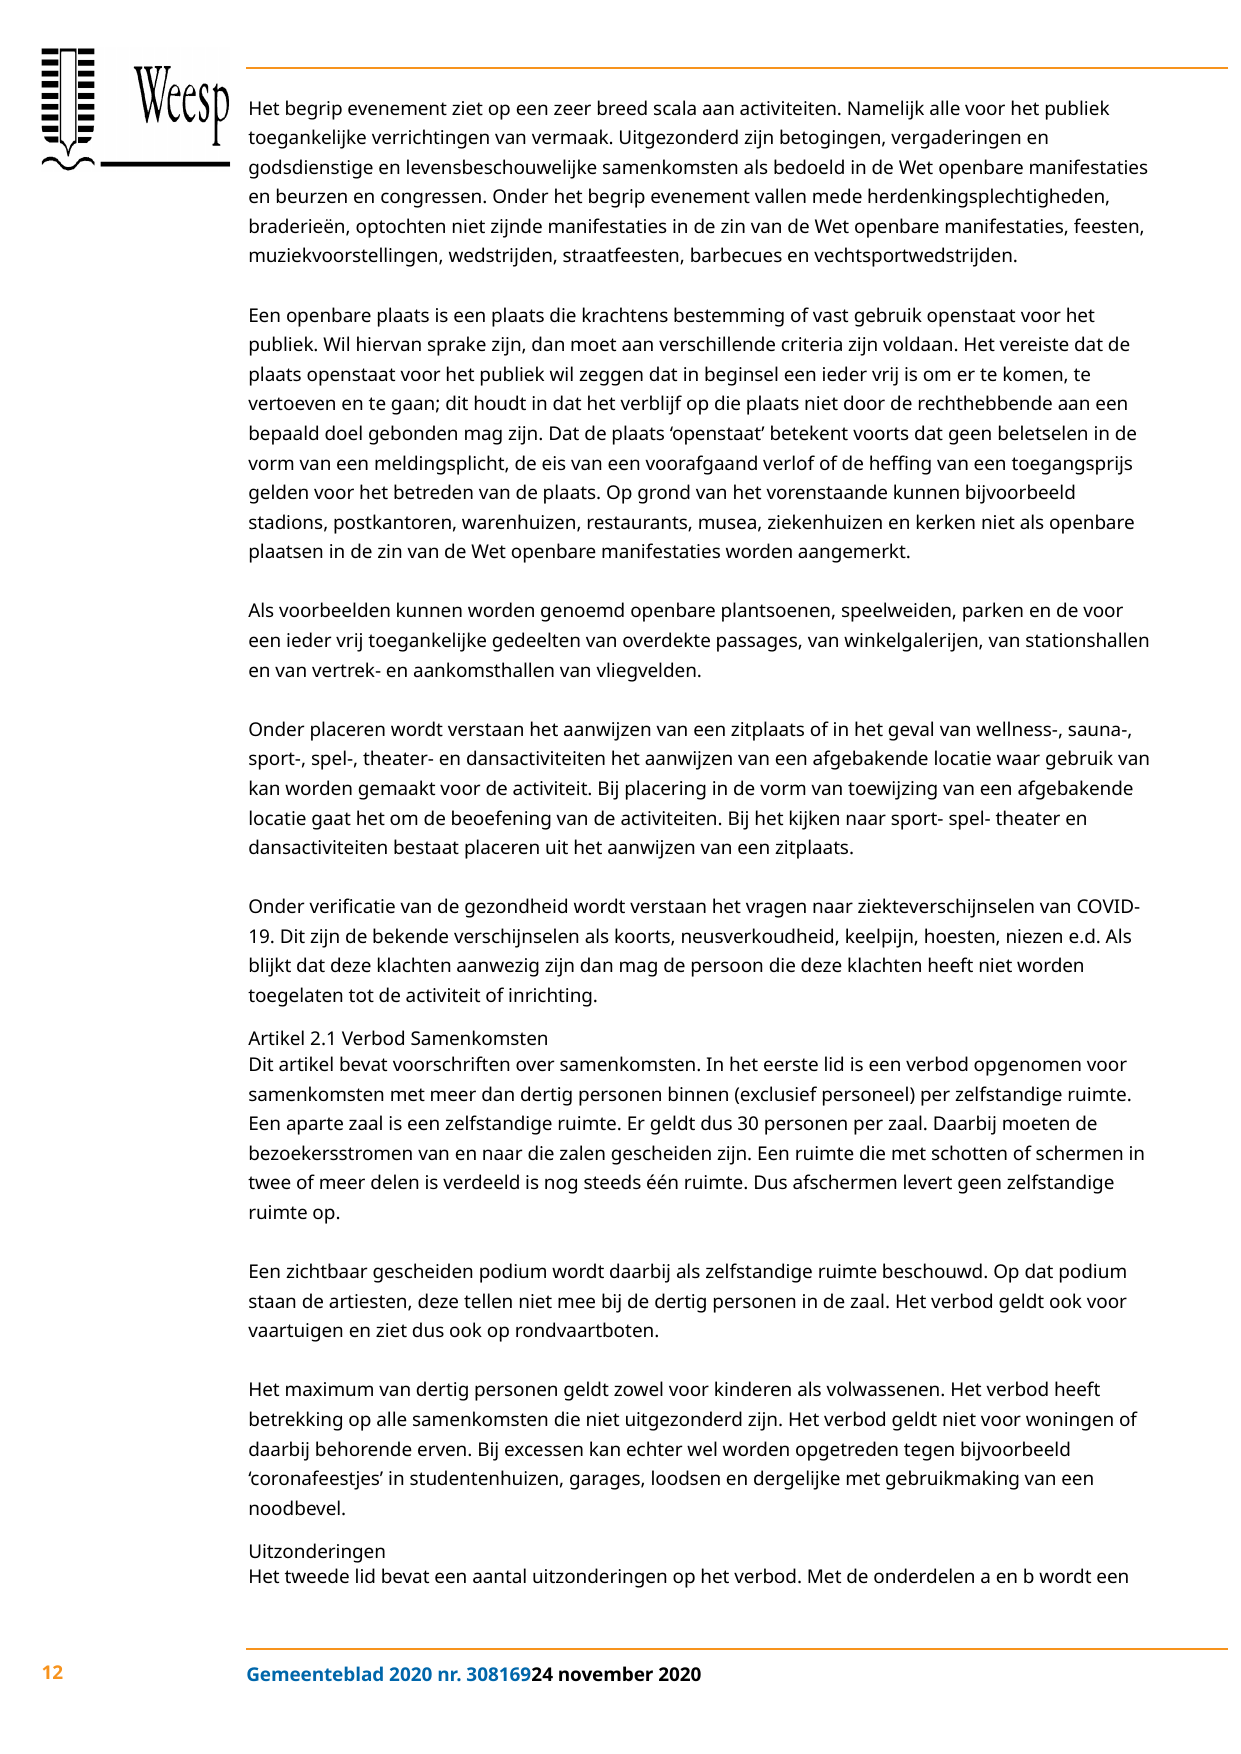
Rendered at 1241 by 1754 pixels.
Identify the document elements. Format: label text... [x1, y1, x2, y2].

text Uitzonderingen [248, 1538, 1152, 1564]
text Het begrip evenement ziet op een zeer breed scala aan activiteiten. Namelijk alle voor het publiek toegankelijke verrichtingen van vermaak. Uitgezonderd zijn betogingen, vergaderingen en godsdienstige en levensbeschouwelijke samenkomsten als bedoeld in de Wet openbare manifestaties en beurzen en congressen. Onder het begrip evenement vallen mede herdenkingsplechtigheden, braderieën, optochten niet zijnde manifestaties in de zin van de Wet openbare manifestaties, feesten, muziekvoorstellingen, wedstrijden, straatfeesten, barbecues en vechtsportwedstrijden. [248, 95, 1152, 268]
text Een openbare plaats is een plaats die krachtens bestemming of vast gebruik openstaat voor het publiek. Wil hiervan sprake zijn, dan moet aan verschillende criteria zijn voldaan. Het vereiste dat de plaats openstaat voor het publiek wil zeggen dat in beginsel een ieder vrij is om er te komen, te vertoeven en te gaan; dit houdt in dat het verblijf op die plaats niet door de rechthebbende aan een bepaald doel gebonden mag zijn. Dat de plaats ‘openstaat’ betekent voorts dat geen beletselen in de vorm van een meldingsplicht, de eis van een voorafgaand verlof of de heffing van een toegangsprijs gelden voor het betreden van de plaats. Op grond van het vorenstaande kunnen bijvoorbeeld stadions, postkantoren, warenhuizen, restaurants, musea, ziekenhuizen en kerken niet als openbare plaatsen in de zin van de Wet openbare manifestaties worden aangemerkt. [248, 302, 1152, 564]
text Het tweede lid bevat een aantal uitzonderingen op het verbod. Met de onderdelen a en b wordt een [248, 1564, 1152, 1589]
text Het maximum van dertig personen geldt zowel voor kinderen als volwassenen. Het verbod heeft betrekking op alle samenkomsten die niet uitgezonderd zijn. Het verbod geldt niet voor woningen of daarbij behorende erven. Bij excessen kan echter wel worden opgetreden tegen bijvoorbeeld ‘coronafeestjes’ in studentenhuizen, garages, loodsen en dergelijke met gebruikmaking van een noodbevel. [248, 1377, 1152, 1521]
text Onder placeren wordt verstaan het aanwijzen van een zitplaats of in het geval van wellness-, sauna-, sport-, spel-, theater- en dansactiviteiten het aanwijzen van een afgebakende locatie waar gebruik van kan worden gemaakt voor de activiteit. Bij placering in de vorm van toewijzing van een afgebakende locatie gaat het om de beoefening van de activiteiten. Bij het kijken naar sport- spel- theater en dansactiviteiten bestaat placeren uit het aanwijzen van een zitplaats. [248, 716, 1152, 860]
text Als voorbeelden kunnen worden genoemd openbare plantsoenen, speelweiden, parken en de voor een ieder vrij toegankelijke gedeelten van overdekte passages, van winkelgalerijen, van stationshallen en van vertrek- en aankomsthallen van vliegvelden. [248, 598, 1152, 683]
text Artikel 2.1 Verbod Samenkomsten [248, 1025, 1152, 1051]
text Een zichtbaar gescheiden podium wordt daarbij als zelfstandige ruimte beschouwd. Op dat podium staan de artiesten, deze tellen niet mee bij de dertig personen in de zaal. Het verbod geldt ook voor vaartuigen en ziet dus ook op rondvaartboten. [248, 1258, 1152, 1343]
text Dit artikel bevat voorschriften over samenkomsten. In het eerste lid is een verbod opgenomen voor samenkomsten met meer dan dertig personen binnen (exclusief personeel) per zelfstandige ruimte. Een aparte zaal is een zelfstandige ruimte. Er geldt dus 30 personen per zaal. Daarbij moeten de bezoekersstromen van en naar die zalen gescheiden zijn. Een ruimte die met schotten of schermen in twee of meer delen is verdeeld is nog steeds één ruimte. Dus afschermen levert geen zelfstandige ruimte op. [248, 1051, 1152, 1225]
picture [41, 47, 231, 172]
text Onder verificatie van de gezondheid wordt verstaan het vragen naar ziekteverschijnselen van COVID-19. Dit zijn de bekende verschijnselen als koorts, neusverkoudheid, keelpijn, hoesten, niezen e.d. Als blijkt dat deze klachten aanwezig zijn dan mag de persoon die deze klachten heeft niet worden toegelaten tot de activiteit of inrichting. [248, 893, 1152, 1008]
